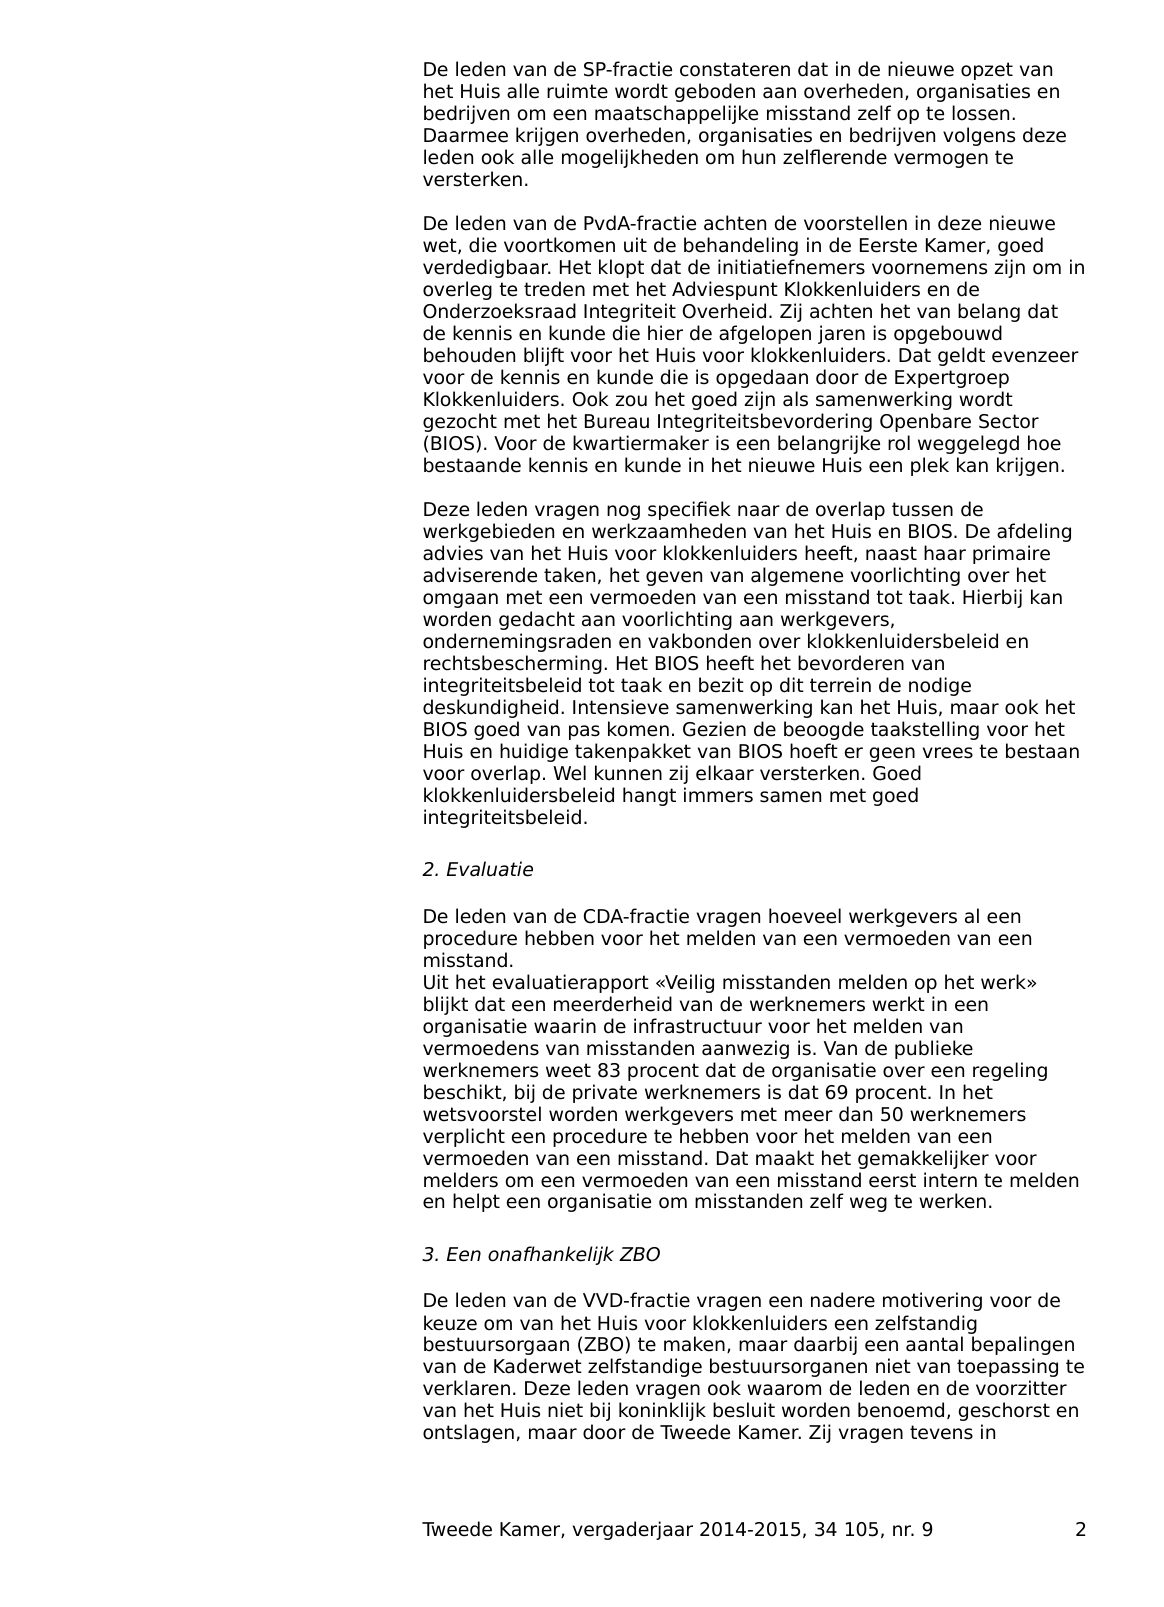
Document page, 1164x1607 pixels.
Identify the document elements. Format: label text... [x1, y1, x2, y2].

text Uit het evaluatierapport «Veilig misstanden melden op het werk» blijkt dat een meerderheid van de werknemers werkt in een organisatie waarin de infrastructuur voor het melden van vermoedens van misstanden aanwezig is. Van de publieke werknemers weet 83 procent dat de organisatie over een regeling beschikt, bij de private werknemers is dat 69 procent. In het wetsvoorstel worden werkgevers met meer dan 50 werknemers verplicht een procedure te hebben voor het melden van een vermoeden van een misstand. Dat maakt het gemakkelijker voor melders om een vermoeden van een misstand eerst intern te melden en helpt een organisatie om misstanden zelf weg te werken. [422, 972, 1087, 1213]
text De leden van de VVD-fractie vragen een nadere motivering voor de keuze om van het Huis voor klokkenluiders een zelfstandig bestuursorgaan (ZBO) te maken, maar daarbij een aantal bepalingen van de Kaderwet zelfstandige bestuursorganen niet van toepassing te verklaren. Deze leden vragen ook waarom de leden en de voorzitter van het Huis niet bij koninklijk besluit worden benoemd, geschorst en ontslagen, maar door de Tweede Kamer. Zij vragen tevens in [422, 1290, 1087, 1444]
subtitle 3. Een onafhankelijk ZBO [422, 1243, 1087, 1265]
text De leden van de PvdA-fractie achten de voorstellen in deze nieuwe wet, die voortkomen uit de behandeling in de Eerste Kamer, goed verdedigbaar. Het klopt dat de initiatiefnemers voornemens zijn om in overleg te treden met het Adviespunt Klokkenluiders en de Onderzoeksraad Integriteit Overheid. Zij achten het van belang dat de kennis en kunde die hier de afgelopen jaren is opgebouwd behouden blijft voor het Huis voor klokkenluiders. Dat geldt evenzeer voor de kennis en kunde die is opgedaan door de Expertgroep Klokkenluiders. Ook zou het goed zijn als samenwerking wordt gezocht met het Bureau Integriteitsbevordering Openbare Sector (BIOS). Voor de kwartiermaker is een belangrijke rol weggelegd hoe bestaande kennis en kunde in het nieuwe Huis een plek kan krijgen. [422, 213, 1087, 477]
text De leden van de CDA-fractie vragen hoeveel werkgevers al een procedure hebben voor het melden van een vermoeden van een misstand. [422, 906, 1087, 972]
text De leden van de SP-fractie constateren dat in de nieuwe opzet van het Huis alle ruimte wordt geboden aan overheden, organisaties en bedrijven om een maatschappelijke misstand zelf op te lossen. Daarmee krijgen overheden, organisaties en bedrijven volgens deze leden ook alle mogelijkheden om hun zelflerende vermogen te versterken. [422, 59, 1087, 191]
text Deze leden vragen nog specifiek naar de overlap tussen de werkgebieden en werkzaamheden van het Huis en BIOS. De afdeling advies van het Huis voor klokkenluiders heeft, naast haar primaire adviserende taken, het geven van algemene voorlichting over het omgaan met een vermoeden van een misstand tot taak. Hierbij kan worden gedacht aan voorlichting aan werkgevers, ondernemingsraden en vakbonden over klokkenluidersbeleid en rechtsbescherming. Het BIOS heeft het bevorderen van integriteitsbeleid tot taak en bezit op dit terrein de nodige deskundigheid. Intensieve samenwerking kan het Huis, maar ook het BIOS goed van pas komen. Gezien de beoogde taakstelling voor het Huis en huidige takenpakket van BIOS hoeft er geen vrees te bestaan voor overlap. Wel kunnen zij elkaar versterken. Goed klokkenluidersbeleid hangt immers samen met goed integriteitsbeleid. [422, 499, 1087, 829]
subtitle 2. Evaluatie [422, 859, 1087, 881]
